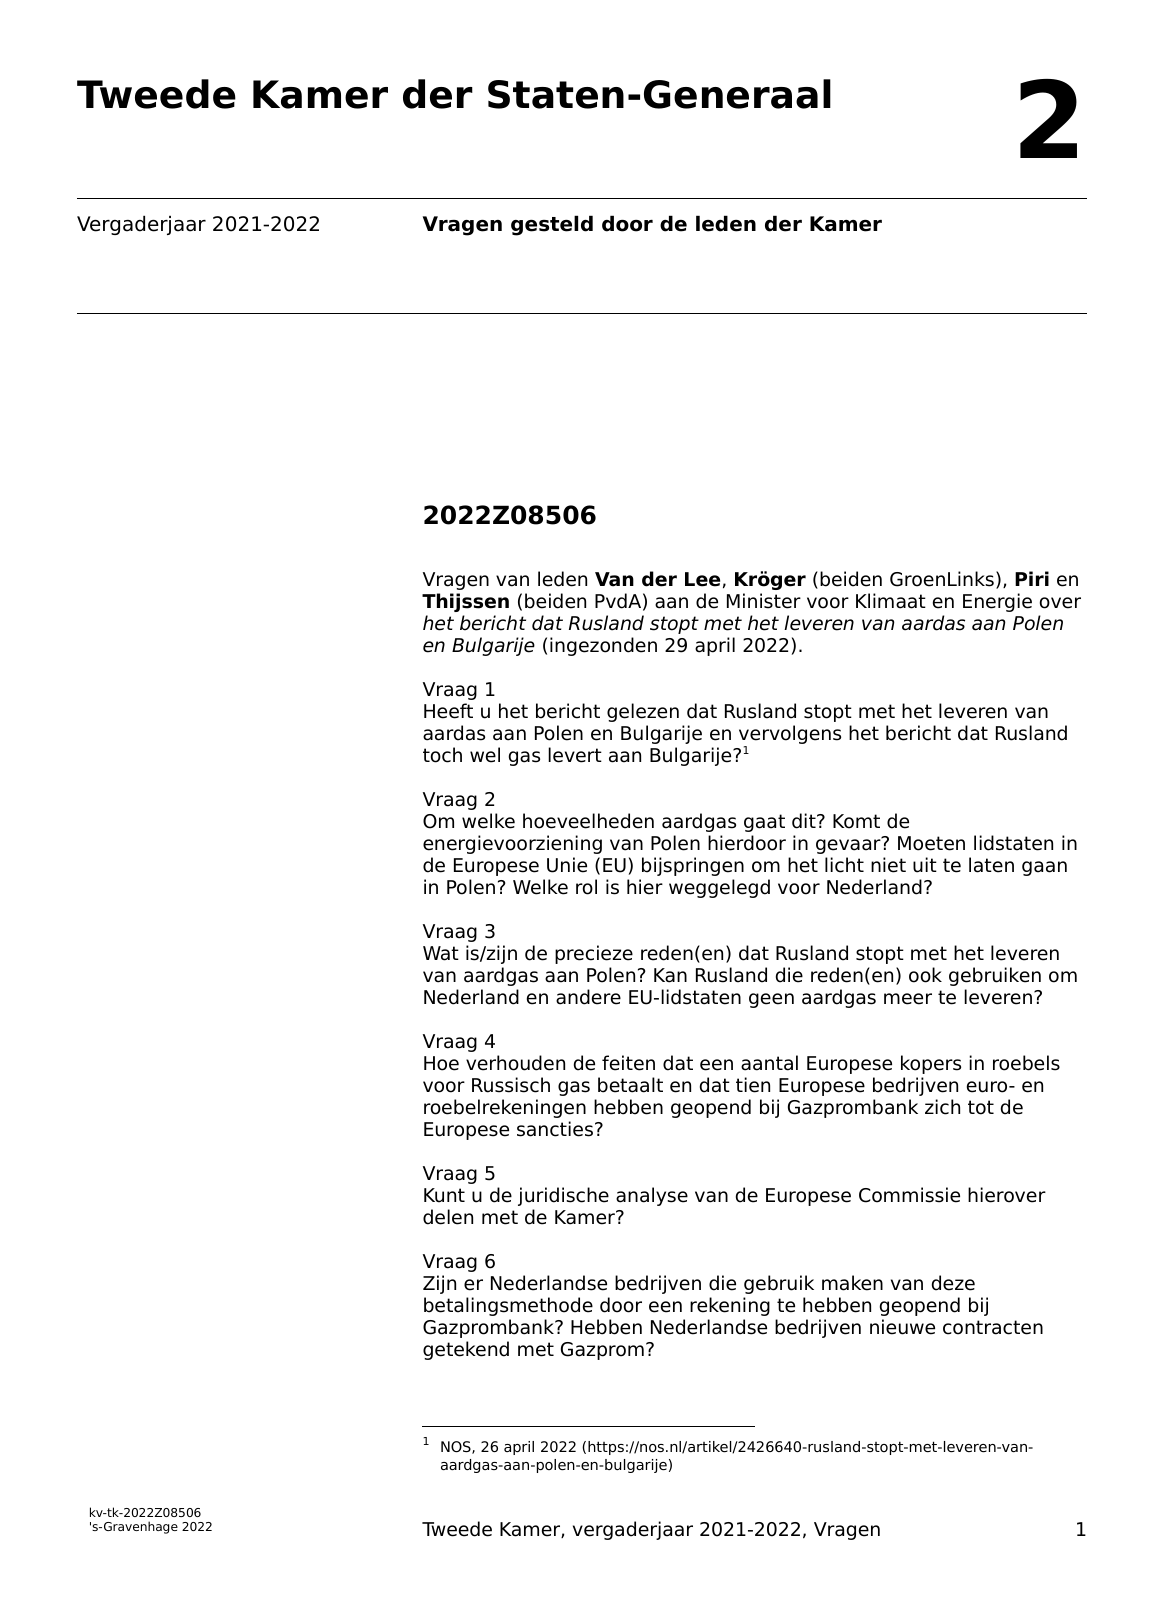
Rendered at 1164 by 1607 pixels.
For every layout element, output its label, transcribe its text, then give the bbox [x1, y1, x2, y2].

text Vraag 3 [422, 921, 1087, 943]
text kv-tk-2022Z08506 [88, 1506, 323, 1520]
table_cell Vragen gesteld door de leden der Kamer [422, 199, 1087, 313]
text Hoe verhouden de feiten dat een aantal Europese kopers in roebels voor Russisch gas betaalt en dat tien Europese bedrijven euro- en roebelrekeningen hebben geopend bij Gazprombank zich tot de Europese sancties? [422, 1053, 1087, 1141]
table_header 2 [886, 59, 1087, 198]
table_cell Vergaderjaar 2021-2022 [77, 199, 422, 313]
text Kunt u de juridische analyse van de Europese Commissie hierover delen met de Kamer? [422, 1185, 1087, 1229]
text Om welke hoeveelheden aardgas gaat dit? Komt de energievoorziening van Polen hierdoor in gevaar? Moeten lidstaten in de Europese Unie (EU) bijspringen om het licht niet uit te laten gaan in Polen? Welke rol is hier weggelegd voor Nederland? [422, 811, 1087, 899]
text Vraag 5 [422, 1163, 1087, 1185]
text Vraag 1 [422, 679, 1087, 701]
text Heeft u het bericht gelezen dat Rusland stopt met het leveren van aardas aan Polen en Bulgarije en vervolgens het bericht dat Rusland toch wel gas levert aan Bulgarije? [422, 701, 1087, 767]
text Wat is/zijn de precieze reden(en) dat Rusland stopt met het leveren van aardgas aan Polen? Kan Rusland die reden(en) ook gebruiken om Nederland en andere EU-lidstaten geen aardgas meer te leveren? [422, 943, 1087, 1009]
text Vragen van leden Van der Lee, Kröger (beiden GroenLinks), Piri en Thijssen (beiden PvdA) aan de Minister voor Klimaat en Energie over het bericht dat Rusland stopt met het leveren van aardas aan Polen en Bulgarije (ingezonden 29 april 2022). [422, 569, 1087, 657]
text 2022Z08506 [422, 501, 1087, 531]
text Vraag 4 [422, 1031, 1087, 1053]
table_header Tweede Kamer der Staten-Generaal [77, 59, 886, 198]
text Vraag 6 [422, 1251, 1087, 1273]
text 's-Gravenhage 2022 [88, 1520, 323, 1534]
text Vraag 2 [422, 789, 1087, 811]
text Zijn er Nederlandse bedrijven die gebruik maken van deze betalingsmethode door een rekening te hebben geopend bij Gazprombank? Hebben Nederlandse bedrijven nieuwe contracten getekend met Gazprom? [422, 1273, 1087, 1361]
text NOS, 26 april 2022 (https://nos.nl/artikel/2426640-rusland-stopt-met-leveren-van-aardgas-aan-polen-en-bulgarije) [422, 1435, 1087, 1474]
